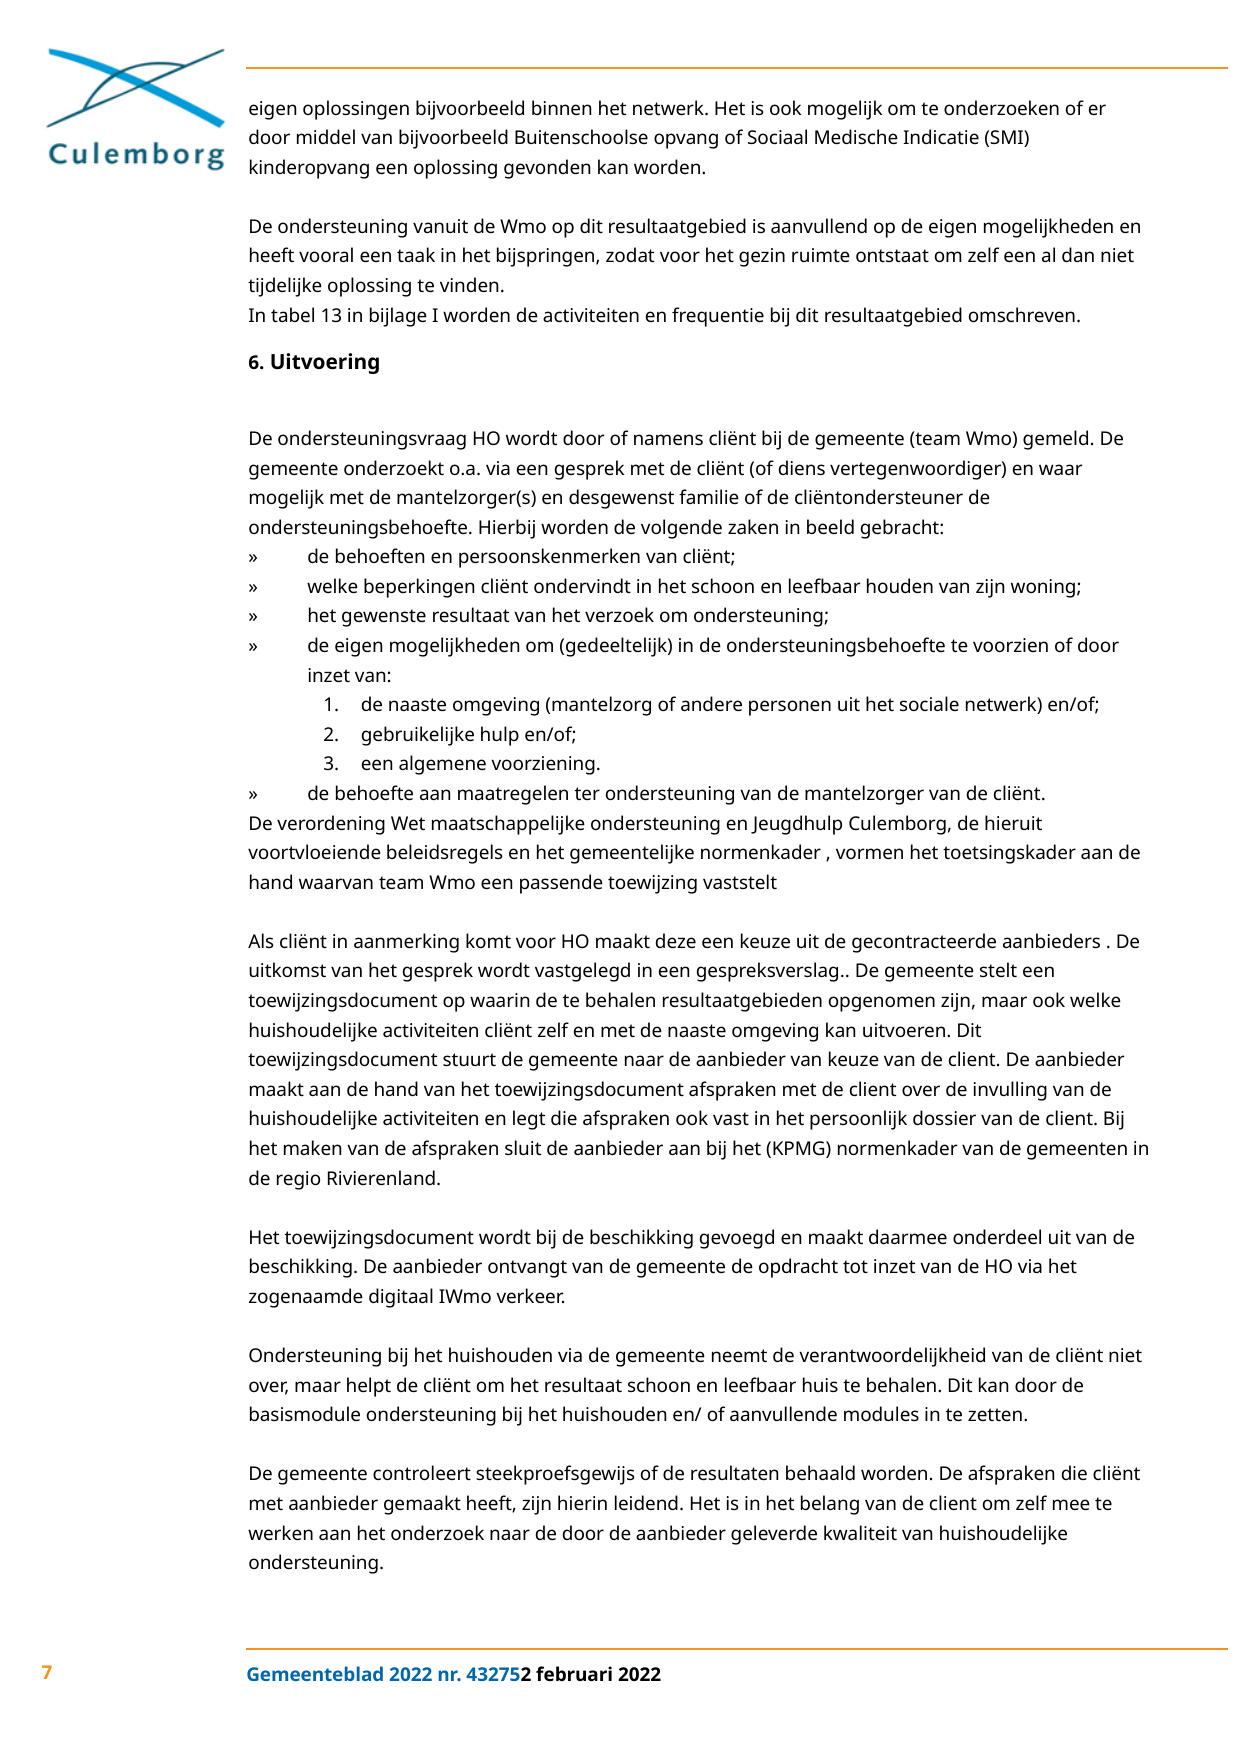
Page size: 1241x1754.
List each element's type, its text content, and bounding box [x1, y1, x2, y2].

text De gemeente controleert steekproefsgewijs of de resultaten behaald worden. De afspraken die cliënt met aanbieder gemaakt heeft, zijn hierin leidend. Het is in het belang van de client om zelf mee te werken aan het onderzoek naar de door de aanbieder geleverde kwaliteit van huishoudelijke ondersteuning. [248, 1461, 1152, 1575]
text De ondersteuningsvraag HO wordt door of namens cliënt bij de gemeente (team Wmo) gemeld. De gemeente onderzoekt o.a. via een gesprek met de cliënt (of diens vertegenwoordiger) en waar mogelijk met de mantelzorger(s) en desgewenst familie of de cliëntondersteuner de ondersteuningsbehoefte. Hierbij worden de volgende zaken in beeld gebracht: [248, 425, 1152, 540]
list de naaste omgeving (mantelzorg of andere personen uit het sociale netwerk) en/of; [323, 691, 1152, 717]
text Ondersteuning bij het huishouden via de gemeente neemt de verantwoordelijkheid van de cliënt niet over, maar helpt de cliënt om het resultaat schoon en leefbaar huis te behalen. Dit kan door de basismodule ondersteuning bij het huishouden en/ of aanvullende modules in te zetten. [248, 1342, 1152, 1427]
text Het toewijzingsdocument wordt bij de beschikking gevoegd en maakt daarmee onderdeel uit van de beschikking. De aanbieder ontvangt van de gemeente de opdracht tot inzet van de HO via het zogenaamde digitaal IWmo verkeer. [248, 1224, 1152, 1309]
text De ondersteuning vanuit de Wmo op dit resultaatgebied is aanvullend op de eigen mogelijkheden en heeft vooral een taak in het bijspringen, zodat voor het gezin ruimte ontstaat om zelf een al dan niet tijdelijke oplossing te vinden. [248, 213, 1152, 298]
text De verordening Wet maatschappelijke ondersteuning en Jeugdhulp Culemborg, de hieruit voortvloeiende beleidsregels en het gemeentelijke normenkader , vormen het toetsingskader aan de hand waarvan team Wmo een passende toewijzing vaststelt [248, 810, 1152, 895]
list de behoeften en persoonskenmerken van cliënt; [248, 543, 1152, 569]
text In tabel 13 in bijlage I worden de activiteiten en frequentie bij dit resultaatgebied omschreven. [248, 302, 1152, 328]
text eigen oplossingen bijvoorbeeld binnen het netwerk. Het is ook mogelijk om te onderzoeken of er door middel van bijvoorbeeld Buitenschoolse opvang of Sociaal Medische Indicatie (SMI) kinderopvang een oplossing gevonden kan worden. [248, 95, 1152, 180]
text 6. Uitvoering [248, 347, 1152, 376]
list de behoefte aan maatregelen ter ondersteuning van de mantelzorger van de cliënt. [248, 780, 1152, 806]
list de eigen mogelijkheden om (gedeeltelijk) in de ondersteuningsbehoefte te voorzien of door inzet van: [248, 632, 1152, 688]
list gebruikelijke hulp en/of; [323, 721, 1152, 747]
list welke beperkingen cliënt ondervindt in het schoon en leefbaar houden van zijn woning; [248, 573, 1152, 599]
picture [41, 47, 231, 172]
text Als cliënt in aanmerking komt voor HO maakt deze een keuze uit de gecontracteerde aanbieders . De uitkomst van het gesprek wordt vastgelegd in een gespreksverslag.. De gemeente stelt een toewijzingsdocument op waarin de te behalen resultaatgebieden opgenomen zijn, maar ook welke huishoudelijke activiteiten cliënt zelf en met de naaste omgeving kan uitvoeren. Dit toewijzingsdocument stuurt de gemeente naar de aanbieder van keuze van de client. De aanbieder maakt aan de hand van het toewijzingsdocument afspraken met de client over de invulling van de huishoudelijke activiteiten en legt die afspraken ook vast in het persoonlijk dossier van de client. Bij het maken van de afspraken sluit de aanbieder aan bij het (KPMG) normenkader van de gemeenten in de regio Rivierenland. [248, 928, 1152, 1191]
list het gewenste resultaat van het verzoek om ondersteuning; [248, 603, 1152, 628]
list een algemene voorziening. [323, 751, 1152, 776]
